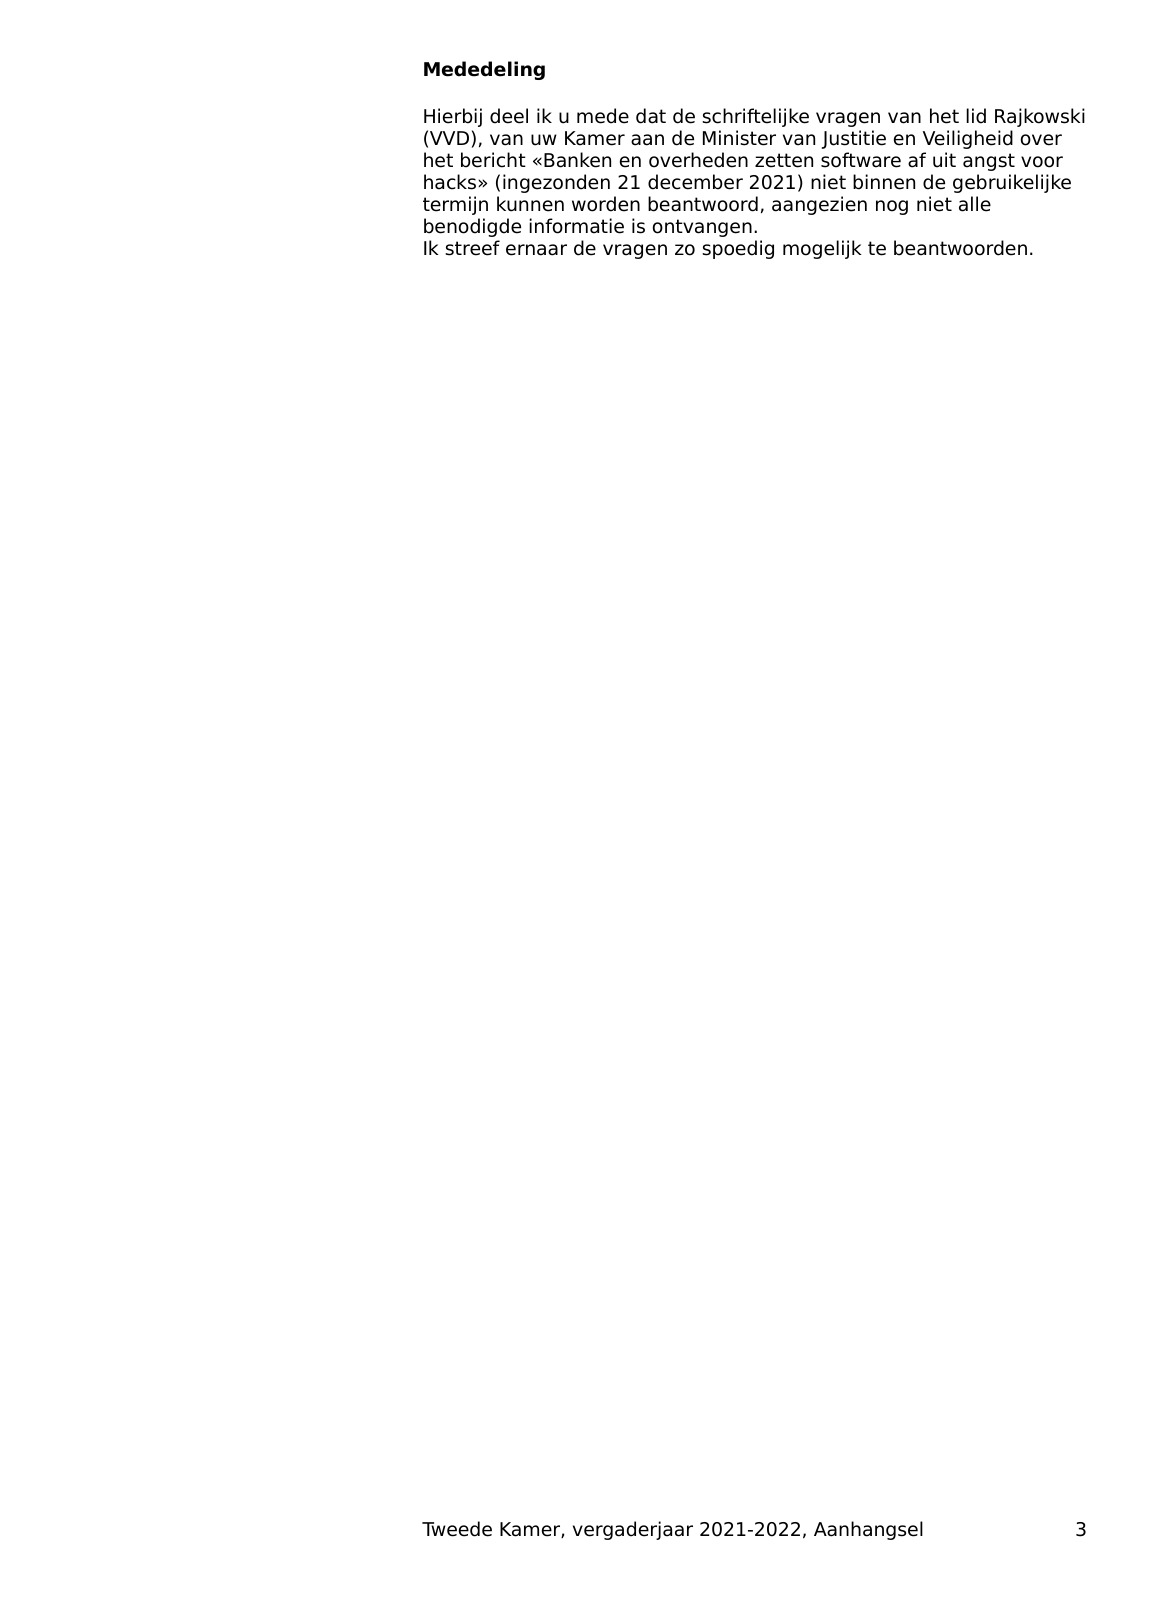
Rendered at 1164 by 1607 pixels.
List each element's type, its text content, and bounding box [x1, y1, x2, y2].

subtitle Mededeling [422, 59, 1087, 81]
text Hierbij deel ik u mede dat de schriftelijke vragen van het lid Rajkowski (VVD), van uw Kamer aan de Minister van Justitie en Veiligheid over het bericht «Banken en overheden zetten software af uit angst voor hacks» (ingezonden 21 december 2021) niet binnen de gebruikelijke termijn kunnen worden beantwoord, aangezien nog niet alle benodigde informatie is ontvangen. [422, 106, 1087, 238]
text Ik streef ernaar de vragen zo spoedig mogelijk te beantwoorden. [422, 238, 1087, 260]
